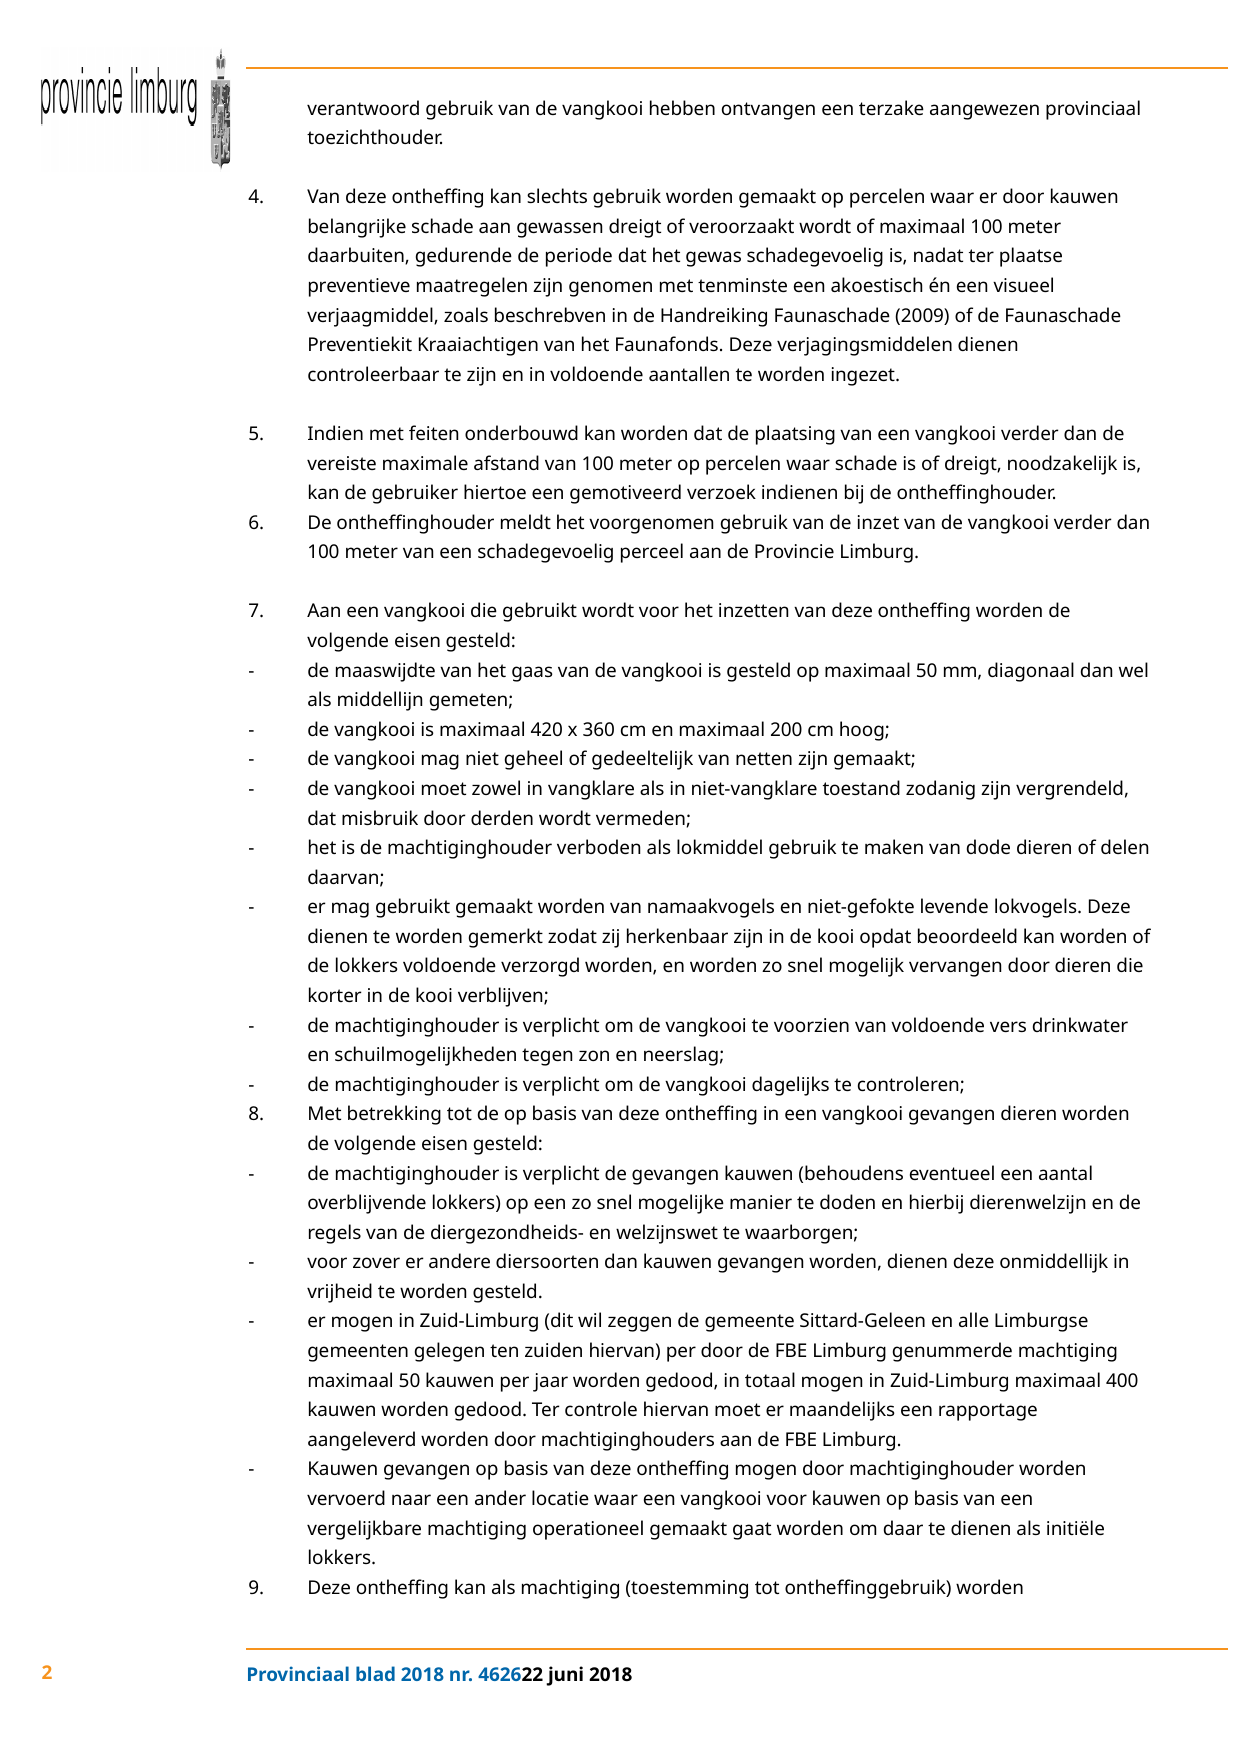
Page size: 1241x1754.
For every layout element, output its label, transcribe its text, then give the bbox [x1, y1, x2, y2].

list de machtiginghouder is verplicht om de vangkooi dagelijks te controleren; [248, 1071, 1152, 1097]
list er mag gebruikt gemaakt worden van namaakvogels en niet-gefokte levende lokvogels. Deze dienen te worden gemerkt zodat zij herkenbaar zijn in de kooi opdat beoordeeld kan worden of de lokkers voldoende verzorgd worden, en worden zo snel mogelijk vervangen door dieren die korter in de kooi verblijven; [248, 893, 1152, 1008]
list de vangkooi mag niet geheel of gedeeltelijk van netten zijn gemaakt; [248, 746, 1152, 771]
list het is de machtiginghouder verboden als lokmiddel gebruik te maken van dode dieren of delen daarvan; [248, 834, 1152, 890]
list er mogen in Zuid-Limburg (dit wil zeggen de gemeente Sittard-Geleen en alle Limburgse gemeenten gelegen ten zuiden hiervan) per door de FBE Limburg genummerde machtiging maximaal 50 kauwen per jaar worden gedood, in totaal mogen in Zuid-Limburg maximaal 400 kauwen worden gedood. Ter controle hiervan moet er maandelijks een rapportage aangeleverd worden door machtiginghouders aan de FBE Limburg. [248, 1308, 1152, 1452]
list Indien met feiten onderbouwd kan worden dat de plaatsing van een vangkooi verder dan de vereiste maximale afstand van 100 meter op percelen waar schade is of dreigt, noodzakelijk is, kan de gebruiker hiertoe een gemotiveerd verzoek indienen bij de ontheffinghouder. [248, 420, 1152, 505]
list Met betrekking tot de op basis van deze ontheffing in een vangkooi gevangen dieren worden de volgende eisen gesteld: [248, 1101, 1152, 1156]
list de machtiginghouder is verplicht de gevangen kauwen (behoudens eventueel een aantal overblijvende lokkers) op een zo snel mogelijke manier te doden en hierbij dierenwelzijn en de regels van de diergezondheids- en welzijnswet te waarborgen; [248, 1160, 1152, 1245]
list de machtiginghouder is verplicht om de vangkooi te voorzien van voldoende vers drinkwater en schuilmogelijkheden tegen zon en neerslag; [248, 1012, 1152, 1067]
list Aan een vangkooi die gebruikt wordt voor het inzetten van deze ontheffing worden de volgende eisen gesteld: [248, 598, 1152, 653]
list de vangkooi moet zowel in vangklare als in niet-vangklare toestand zodanig zijn vergrendeld, dat misbruik door derden wordt vermeden; [248, 775, 1152, 831]
list Van deze ontheffing kan slechts gebruik worden gemaakt op percelen waar er door kauwen belangrijke schade aan gewassen dreigt of veroorzaakt wordt of maximaal 100 meter daarbuiten, gedurende de periode dat het gewas schadegevoelig is, nadat ter plaatse preventieve maatregelen zijn genomen met tenminste een akoestisch én een visueel verjaagmiddel, zoals beschrebven in de Handreiking Faunaschade (2009) of de Faunaschade Preventiekit Kraaiachtigen van het Faunafonds. Deze verjagingsmiddelen dienen controleerbaar te zijn en in voldoende aantallen te worden ingezet. [248, 183, 1152, 387]
list voor zover er andere diersoorten dan kauwen gevangen worden, dienen deze onmiddellijk in vrijheid te worden gesteld. [248, 1248, 1152, 1304]
list verantwoord gebruik van de vangkooi hebben ontvangen een terzake aangewezen provinciaal toezichthouder. [248, 95, 1152, 150]
list de vangkooi is maximaal 420 x 360 cm en maximaal 200 cm hoog; [248, 716, 1152, 742]
picture [41, 47, 231, 172]
list Kauwen gevangen op basis van deze ontheffing mogen door machtiginghouder worden vervoerd naar een ander locatie waar een vangkooi voor kauwen op basis van een vergelijkbare machtiging operationeel gemaakt gaat worden om daar te dienen als initiële lokkers. [248, 1456, 1152, 1570]
list Deze ontheffing kan als machtiging (toestemming tot ontheffinggebruik) worden [248, 1574, 1152, 1600]
list De ontheffinghouder meldt het voorgenomen gebruik van de inzet van de vangkooi verder dan 100 meter van een schadegevoelig perceel aan de Provincie Limburg. [248, 509, 1152, 564]
list de maaswijdte van het gaas van de vangkooi is gesteld op maximaal 50 mm, diagonaal dan wel als middellijn gemeten; [248, 657, 1152, 712]
